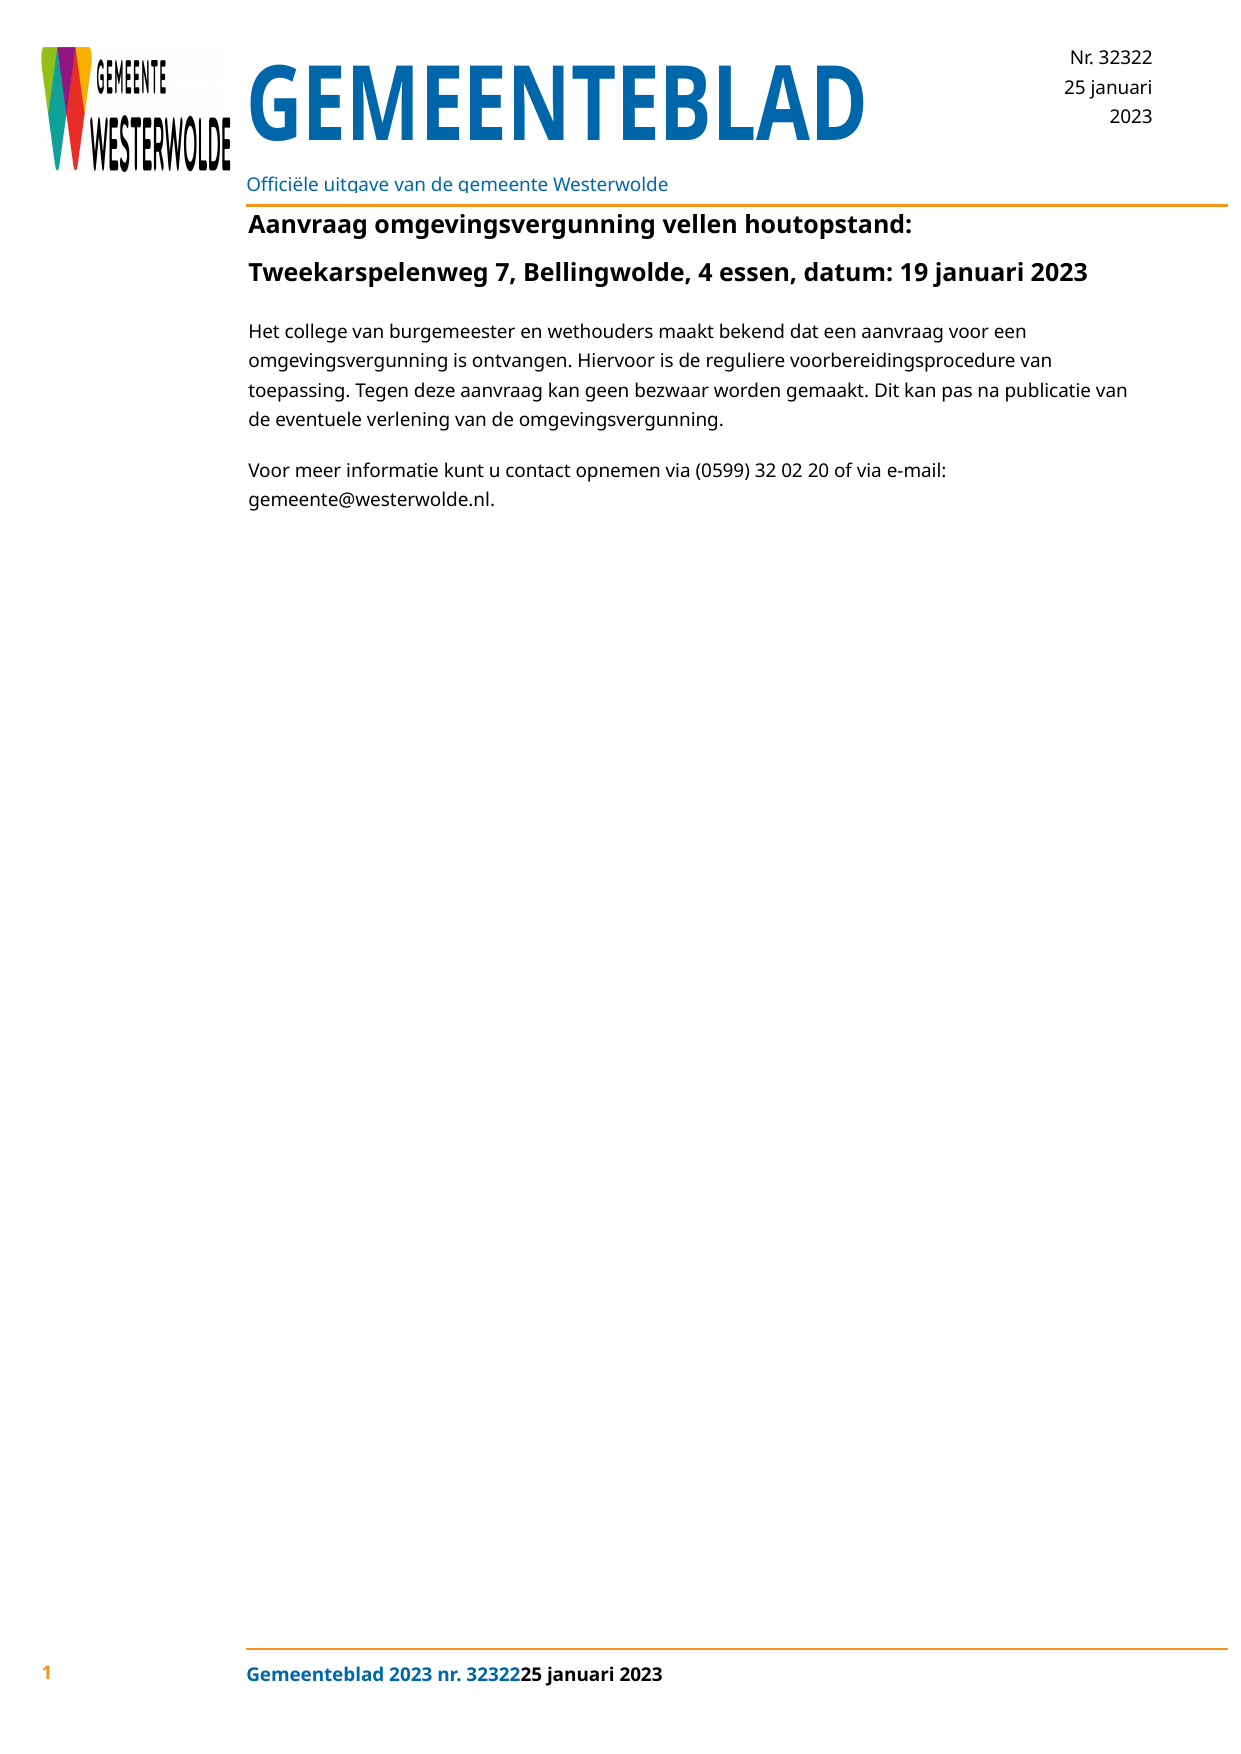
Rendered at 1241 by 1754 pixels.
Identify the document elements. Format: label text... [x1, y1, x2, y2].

text Voor meer informatie kunt u contact opnemen via (0599) 32 02 20 of via e-mail: gemeente@westerwolde.nl. [248, 457, 1152, 512]
text Het college van burgemeester en wethouders maakt bekend dat een aanvraag voor een omgevingsvergunning is ontvangen. Hiervoor is de reguliere voorbereidingsprocedure van toepassing. Tegen deze aanvraag kan geen bezwaar worden gemaakt. Dit kan pas na publicatie van de eventuele verlening van de omgevingsvergunning. [248, 318, 1152, 432]
text Aanvraag omgevingsvergunning vellen houtopstand: Tweekarspelenweg 7, Bellingwolde, 4 essen, datum: 19 januari 2023 [248, 207, 1152, 288]
picture [41, 47, 231, 172]
